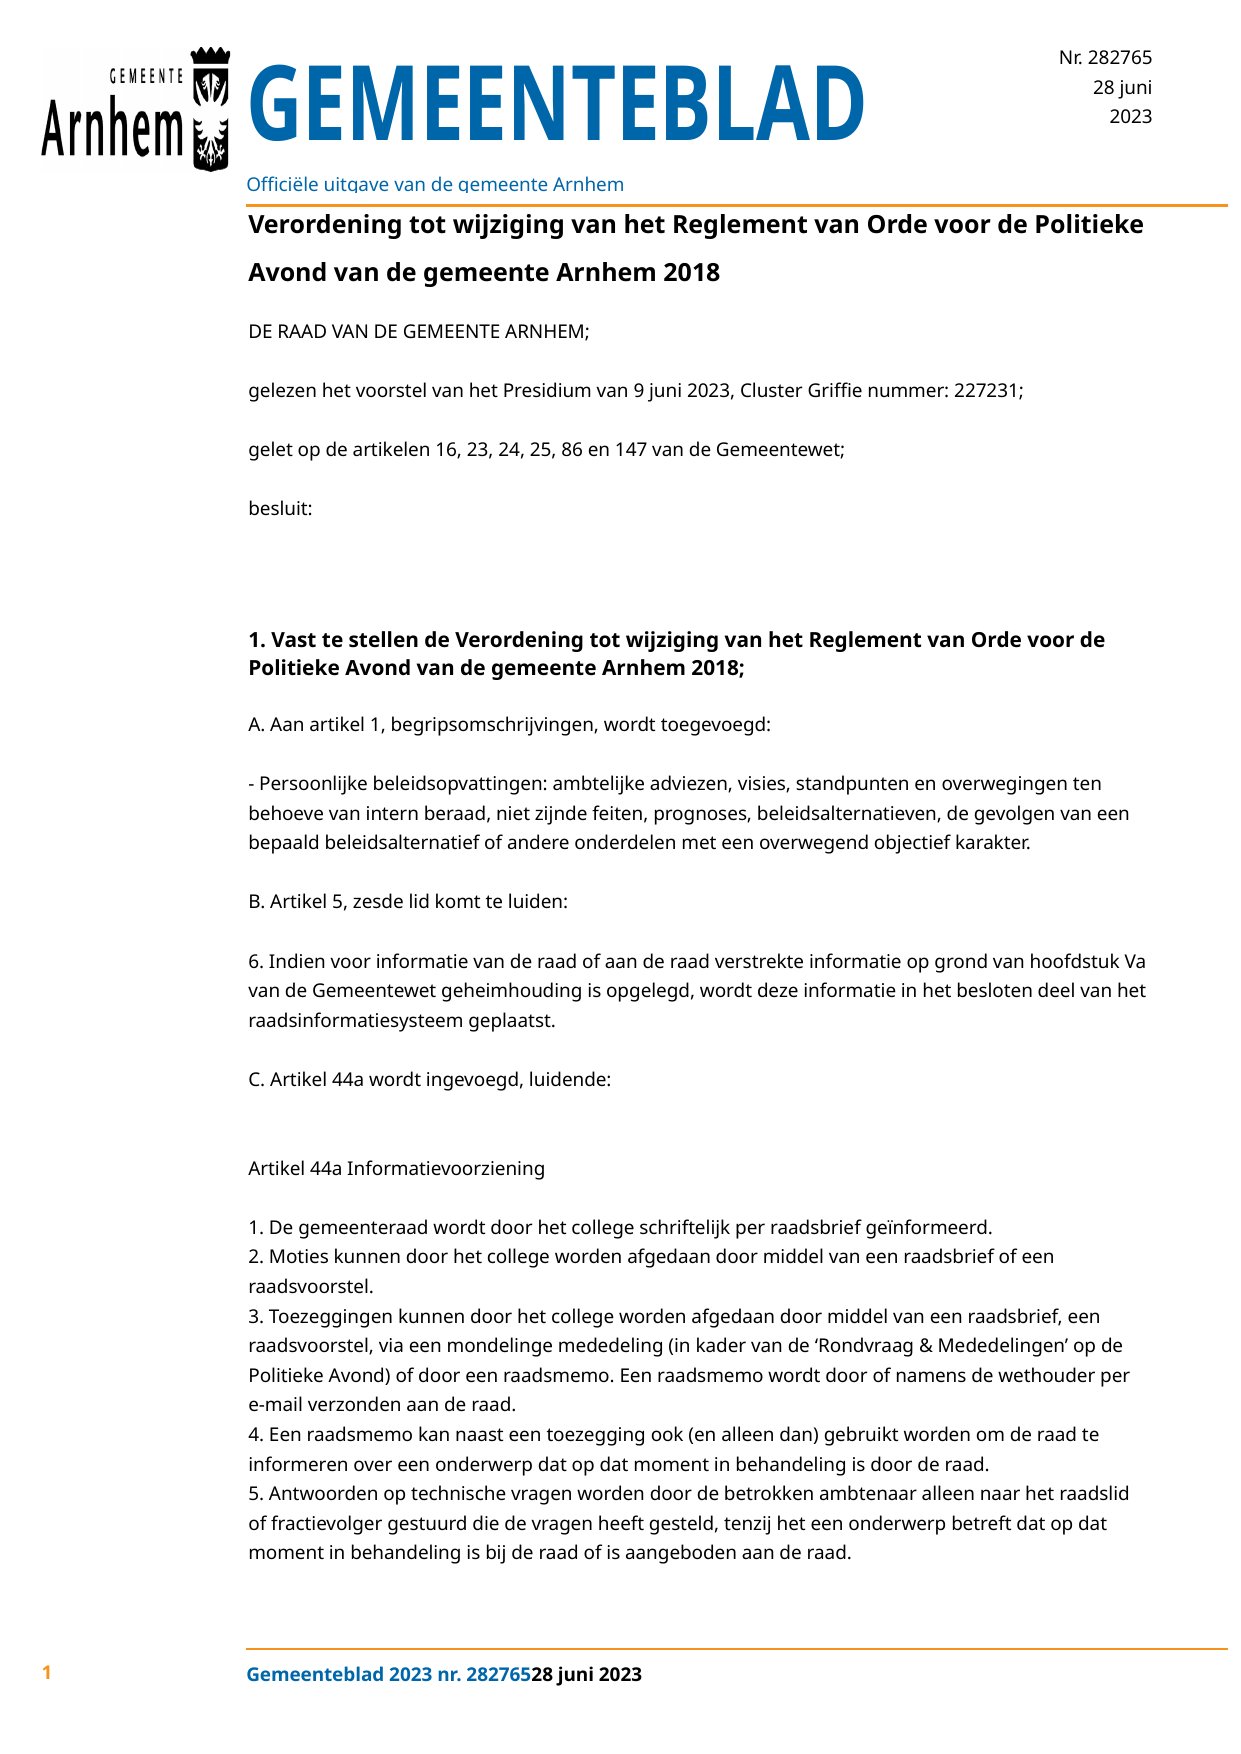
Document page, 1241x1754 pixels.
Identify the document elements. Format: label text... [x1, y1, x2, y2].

picture [41, 47, 231, 172]
text Verordening tot wijziging van het Reglement van Orde voor de Politieke Avond van de gemeente Arnhem 2018 [248, 207, 1152, 288]
text 4. Een raadsmemo kan naast een toezegging ook (en alleen dan) gebruikt worden om de raad te informeren over een onderwerp dat op dat moment in behandeling is door de raad. [248, 1421, 1152, 1476]
text B. Artikel 5, zesde lid komt te luiden: [248, 889, 1152, 914]
text Artikel 44a Informatievoorziening [248, 1155, 1152, 1181]
text 6. Indien voor informatie van de raad of aan de raad verstrekte informatie op grond van hoofdstuk Va van de Gemeentewet geheimhouding is opgelegd, wordt deze informatie in het besloten deel van het raadsinformatiesysteem geplaatst. [248, 948, 1152, 1033]
text gelet op de artikelen 16, 23, 24, 25, 86 en 147 van de Gemeentewet; [248, 436, 1152, 462]
text - Persoonlijke beleidsopvattingen: ambtelijke adviezen, visies, standpunten en overwegingen ten behoeve van intern beraad, niet zijnde feiten, prognoses, beleidsalternatieven, de gevolgen van een bepaald beleidsalternatief of andere onderdelen met een overwegend objectief karakter. [248, 770, 1152, 855]
text C. Artikel 44a wordt ingevoegd, luidende: [248, 1066, 1152, 1092]
text 1. Vast te stellen de Verordening tot wijziging van het Reglement van Orde voor de Politieke Avond van de gemeente Arnhem 2018; [248, 625, 1152, 682]
text 2. Moties kunnen door het college worden afgedaan door middel van een raadsbrief of een raadsvoorstel. [248, 1244, 1152, 1299]
text gelezen het voorstel van het Presidium van 9 juni 2023, Cluster Griffie nummer: 227231; [248, 377, 1152, 403]
text DE RAAD VAN DE GEMEENTE ARNHEM; [248, 318, 1152, 344]
text besluit: [248, 495, 1152, 521]
text 1. De gemeenteraad wordt door het college schriftelijk per raadsbrief geïnformeerd. [248, 1214, 1152, 1240]
text 3. Toezeggingen kunnen door het college worden afgedaan door middel van een raadsbrief, een raadsvoorstel, via een mondelinge mededeling (in kader van de ‘Rondvraag & Mededelingen’ op de Politieke Avond) of door een raadsmemo. Een raadsmemo wordt door of namens de wethouder per e-mail verzonden aan de raad. [248, 1303, 1152, 1417]
text 5. Antwoorden op technische vragen worden door de betrokken ambtenaar alleen naar het raadslid of fractievolger gestuurd die de vragen heeft gesteld, tenzij het een onderwerp betreft dat op dat moment in behandeling is bij de raad of is aangeboden aan de raad. [248, 1480, 1152, 1565]
text A. Aan artikel 1, begripsomschrijvingen, wordt toegevoegd: [248, 711, 1152, 737]
